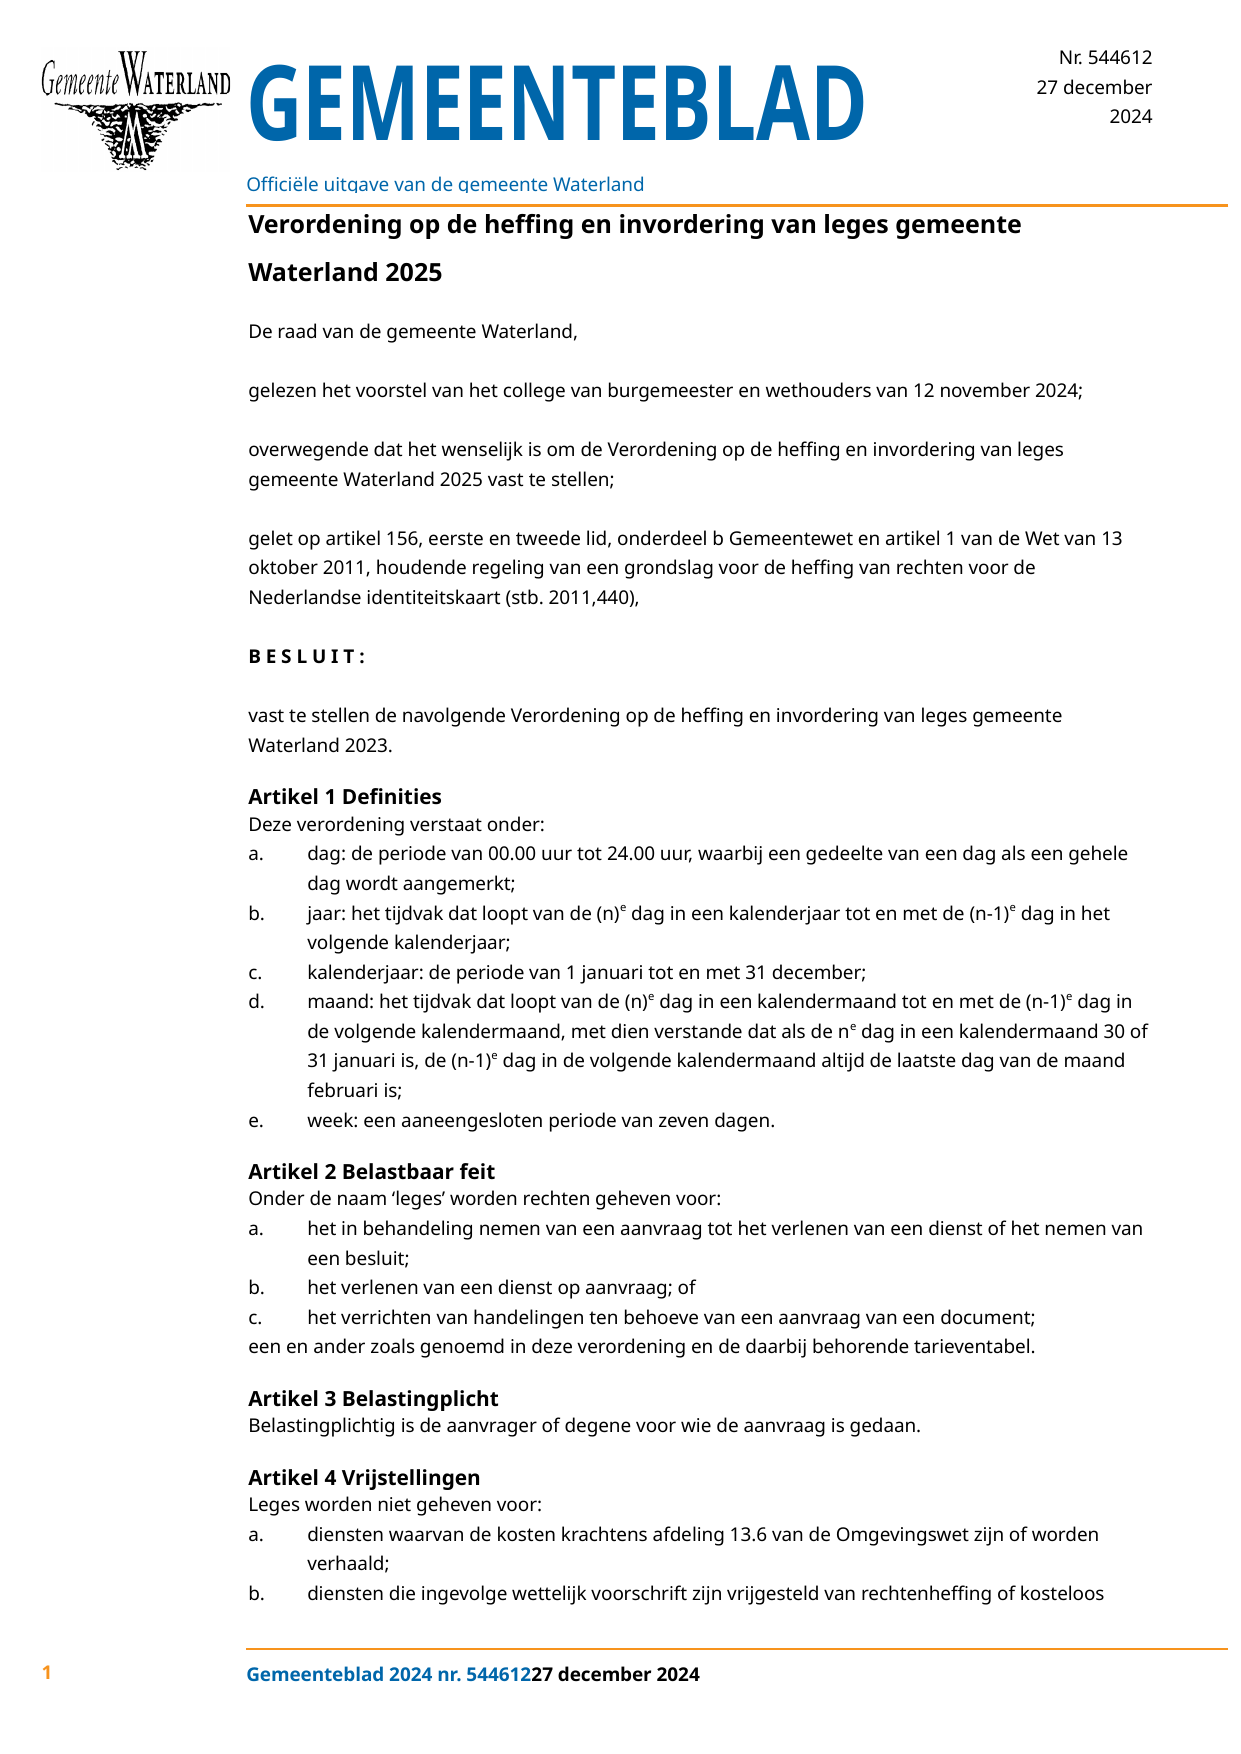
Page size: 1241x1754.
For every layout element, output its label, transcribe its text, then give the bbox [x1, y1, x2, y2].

list het verlenen van een dienst op aanvraag; of [248, 1274, 1152, 1300]
text Artikel 1 Definities [248, 782, 1152, 811]
text Artikel 2 Belastbaar feit [248, 1157, 1152, 1186]
picture [41, 47, 231, 172]
text Verordening op de heffing en invordering van leges gemeente Waterland 2025 [248, 207, 1152, 288]
list diensten die ingevolge wettelijk voorschrift zijn vrijgesteld van rechtenheffing of kosteloos [248, 1580, 1152, 1606]
text Artikel 3 Belastingplicht [248, 1384, 1152, 1412]
text Onder de naam ‘leges’ worden rechten geheven voor: [248, 1186, 1152, 1211]
text vast te stellen de navolgende Verordening op de heffing en invordering van leges gemeente Waterland 2023. [248, 702, 1152, 758]
list maand: het tijdvak dat loopt van de (n)e dag in een kalendermaand tot en met de (n-1)e dag in de volgende kalendermaand, met dien verstande dat als de ne dag in een kalendermaand 30 of 31 januari is, de (n-1)e dag in de volgende kalendermaand altijd de laatste dag van de maand februari is; [248, 988, 1152, 1103]
list het verrichten van handelingen ten behoeve van een aanvraag van een document; [248, 1304, 1152, 1330]
text Deze verordening verstaat onder: [248, 811, 1152, 837]
list week: een aaneengesloten periode van zeven dagen. [248, 1107, 1152, 1132]
text Leges worden niet geheven voor: [248, 1491, 1152, 1517]
text overwegende dat het wenselijk is om de Verordening op de heffing en invordering van leges gemeente Waterland 2025 vast te stellen; [248, 436, 1152, 492]
text gelet op artikel 156, eerste en tweede lid, onderdeel b Gemeentewet en artikel 1 van de Wet van 13 oktober 2011, houdende regeling van een grondslag voor de heffing van rechten voor de Nederlandse identiteitskaart (stb. 2011,440), [248, 525, 1152, 610]
list dag: de periode van 00.00 uur tot 24.00 uur, waarbij een gedeelte van een dag als een gehele dag wordt aangemerkt; [248, 841, 1152, 896]
text Artikel 4 Vrijstellingen [248, 1463, 1152, 1491]
text B E S L U I T : [248, 643, 1152, 669]
list kalenderjaar: de periode van 1 januari tot en met 31 december; [248, 959, 1152, 984]
text gelezen het voorstel van het college van burgemeester en wethouders van 12 november 2024; [248, 377, 1152, 403]
list jaar: het tijdvak dat loopt van de (n)e dag in een kalenderjaar tot en met de (n-1)e dag in het volgende kalenderjaar; [248, 900, 1152, 955]
text De raad van de gemeente Waterland, [248, 318, 1152, 344]
list het in behandeling nemen van een aanvraag tot het verlenen van een dienst of het nemen van een besluit; [248, 1215, 1152, 1271]
list diensten waarvan de kosten krachtens afdeling 13.6 van de Omgevingswet zijn of worden verhaald; [248, 1521, 1152, 1576]
text Belastingplichtig is de aanvrager of degene voor wie de aanvraag is gedaan. [248, 1412, 1152, 1438]
text een en ander zoals genoemd in deze verordening en de daarbij behorende tarieventabel. [248, 1333, 1152, 1359]
